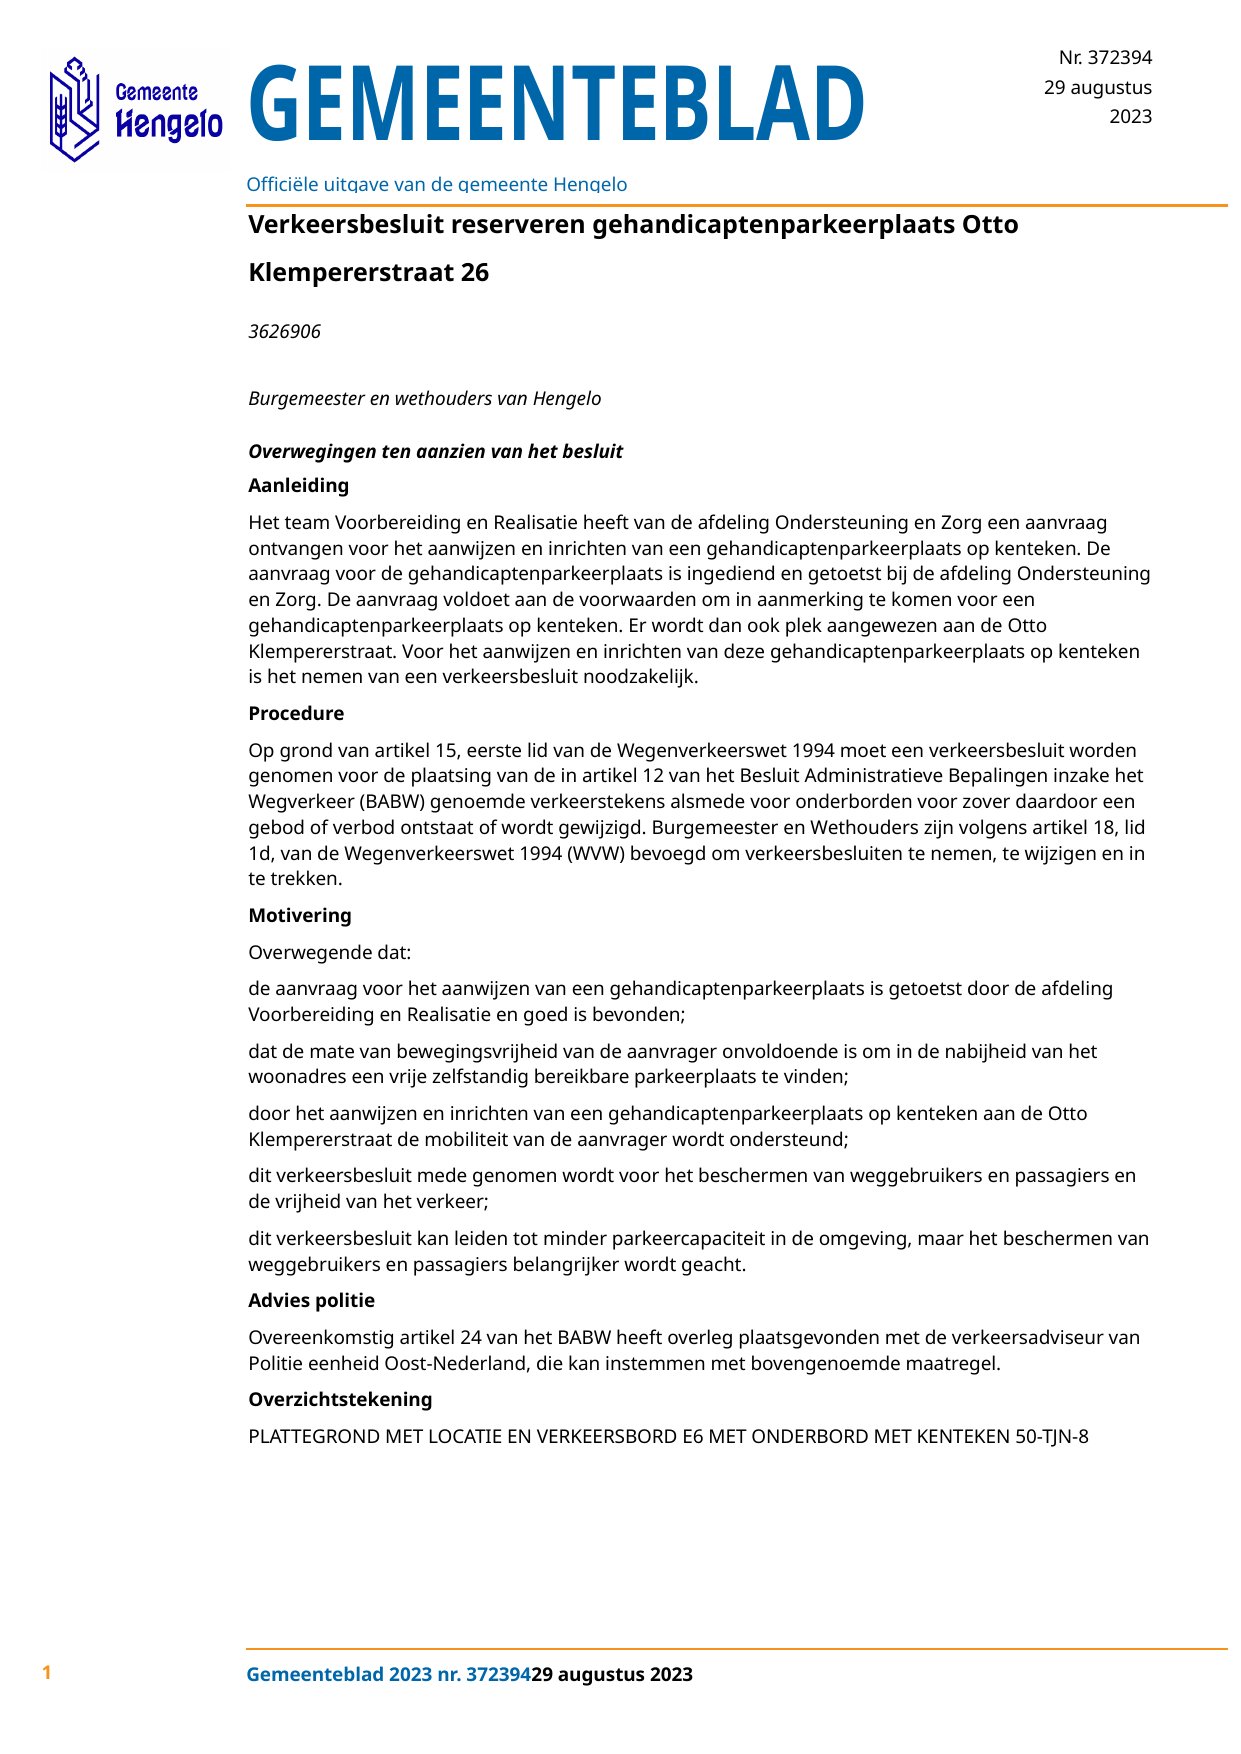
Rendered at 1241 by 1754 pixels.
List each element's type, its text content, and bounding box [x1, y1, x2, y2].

text Advies politie [248, 1287, 1152, 1313]
text Overeenkomstig artikel 24 van het BABW heeft overleg plaatsgevonden met de verkeersadviseur van Politie eenheid Oost-Nederland, die kan instemmen met bovengenoemde maatregel. [248, 1324, 1152, 1376]
text Procedure [248, 700, 1152, 726]
text Overzichtstekening [248, 1387, 1152, 1412]
text Overwegende dat: [248, 939, 1152, 964]
text Burgemeester en wethouders van Hengelo [248, 386, 1152, 411]
text 3626906 [248, 318, 1152, 344]
text Overwegingen ten aanzien van het besluit [248, 438, 1152, 464]
text door het aanwijzen en inrichten van een gehandicaptenparkeerplaats op kenteken aan de Otto Klempererstraat de mobiliteit van de aanvrager wordt ondersteund; [248, 1100, 1152, 1152]
text Verkeersbesluit reserveren gehandicaptenparkeerplaats Otto Klempererstraat 26 [248, 207, 1152, 288]
text Motivering [248, 902, 1152, 928]
text Het team Voorbereiding en Realisatie heeft van de afdeling Ondersteuning en Zorg een aanvraag ontvangen voor het aanwijzen en inrichten van een gehandicaptenparkeerplaats op kenteken. De aanvraag voor de gehandicaptenparkeerplaats is ingediend en getoetst bij de afdeling Ondersteuning en Zorg. De aanvraag voldoet aan de voorwaarden om in aanmerking te komen voor een gehandicaptenparkeerplaats op kenteken. Er wordt dan ook plek aangewezen aan de Otto Klempererstraat. Voor het aanwijzen en inrichten van deze gehandicaptenparkeerplaats op kenteken is het nemen van een verkeersbesluit noodzakelijk. [248, 509, 1152, 689]
text Op grond van artikel 15, eerste lid van de Wegenverkeerswet 1994 moet een verkeersbesluit worden genomen voor de plaatsing van de in artikel 12 van het Besluit Administratieve Bepalingen inzake het Wegverkeer (BABW) genoemde verkeerstekens alsmede voor onderborden voor zover daardoor een gebod of verbod ontstaat of wordt gewijzigd. Burgemeester en Wethouders zijn volgens artikel 18, lid 1d, van de Wegenverkeerswet 1994 (WVW) bevoegd om verkeersbesluiten te nemen, te wijzigen en in te trekken. [248, 737, 1152, 891]
text Aanleiding [248, 472, 1152, 498]
text dat de mate van bewegingsvrijheid van de aanvrager onvoldoende is om in de nabijheid van het woonadres een vrije zelfstandig bereikbare parkeerplaats te vinden; [248, 1038, 1152, 1089]
text de aanvraag voor het aanwijzen van een gehandicaptenparkeerplaats is getoetst door de afdeling Voorbereiding en Realisatie en goed is bevonden; [248, 976, 1152, 1027]
text PLATTEGROND MET LOCATIE EN VERKEERSBORD E6 MET ONDERBORD MET KENTEKEN 50-TJN-8 [248, 1423, 1152, 1449]
text dit verkeersbesluit mede genomen wordt voor het beschermen van weggebruikers en passagiers en de vrijheid van het verkeer; [248, 1163, 1152, 1214]
text dit verkeersbesluit kan leiden tot minder parkeercapaciteit in de omgeving, maar het beschermen van weggebruikers en passagiers belangrijker wordt geacht. [248, 1225, 1152, 1277]
picture [41, 47, 231, 172]
